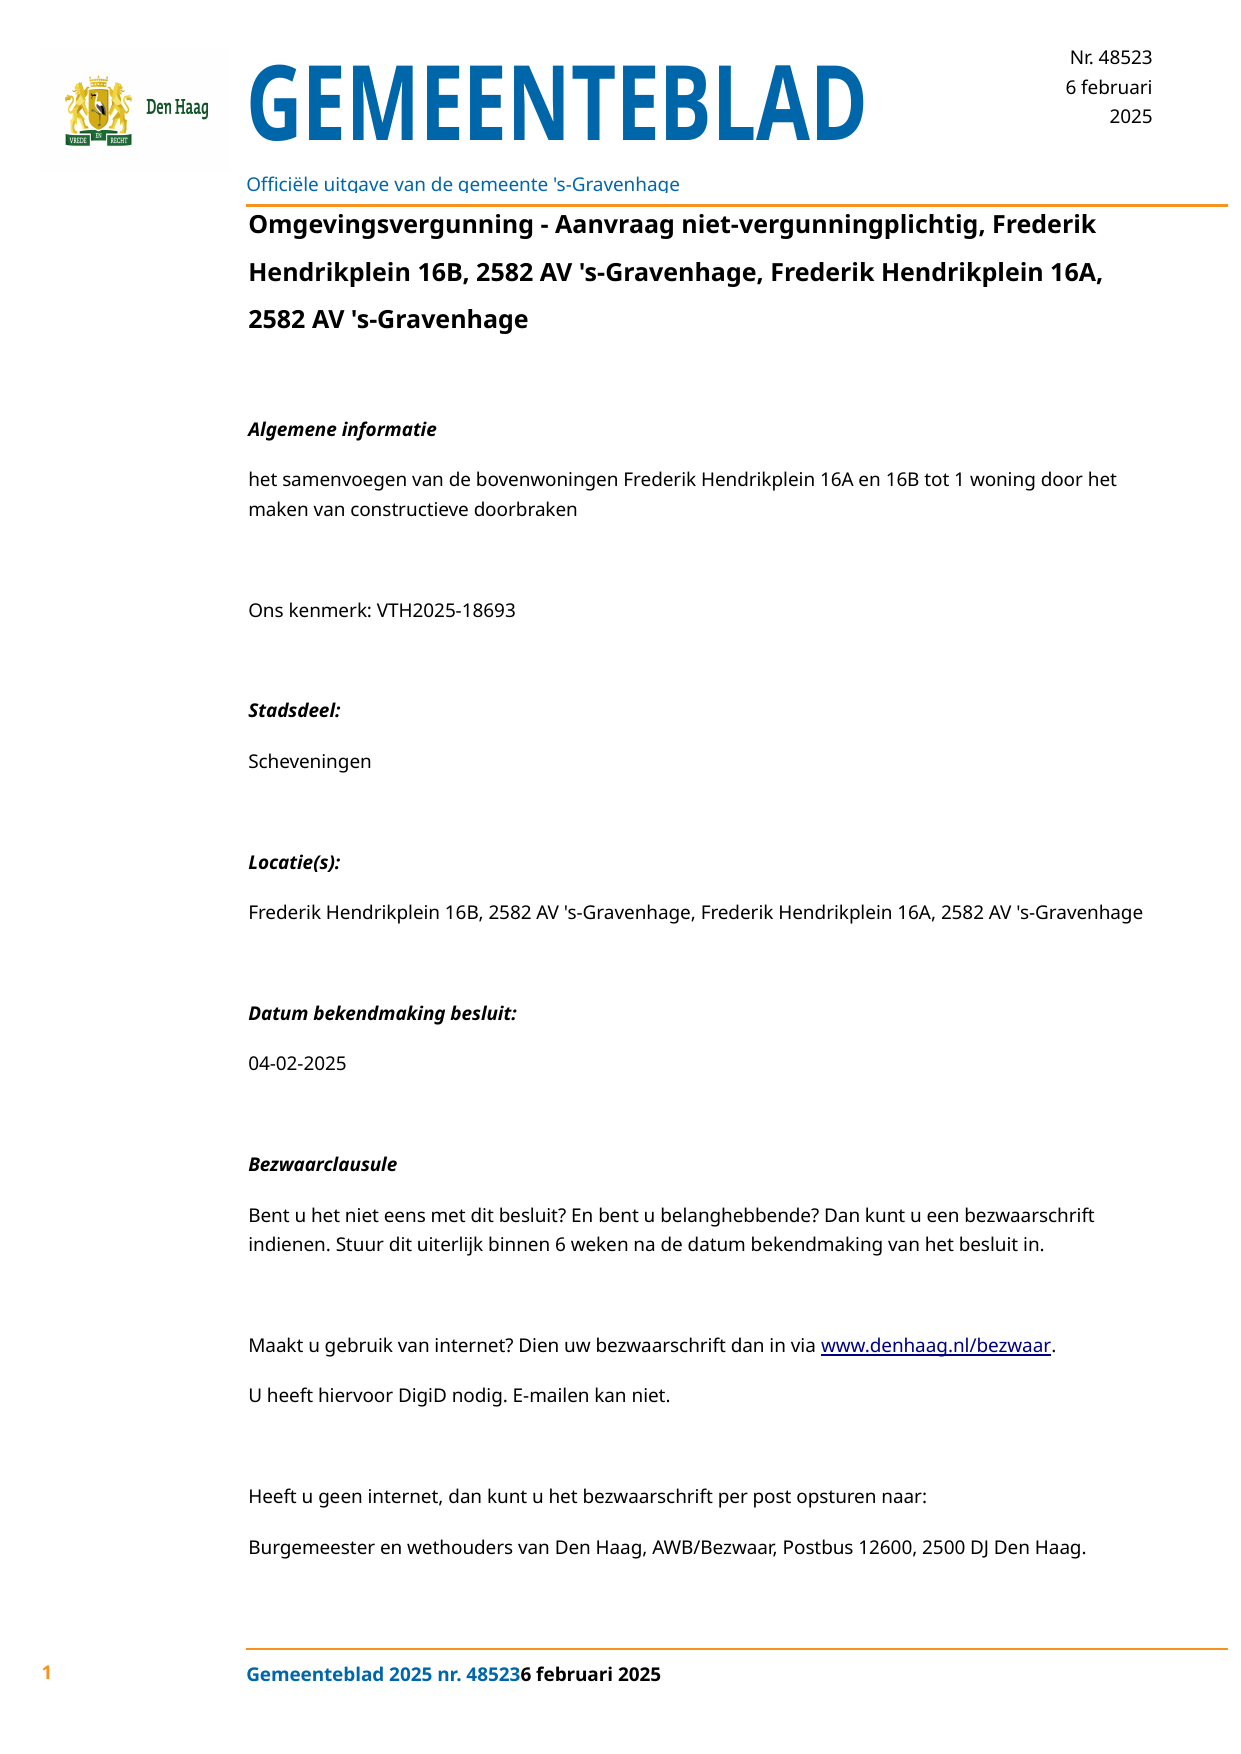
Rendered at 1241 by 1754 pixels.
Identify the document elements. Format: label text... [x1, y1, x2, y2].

text het samenvoegen van de bovenwoningen Frederik Hendrikplein 16A en 16B tot 1 woning door het maken van constructieve doorbraken [248, 466, 1152, 522]
text Burgemeester en wethouders van Den Haag, AWB/Bezwaar, Postbus 12600, 2500 DJ Den Haag. [248, 1534, 1152, 1559]
text 04-02-2025 [248, 1051, 1152, 1076]
text Algemene informatie [248, 416, 1152, 442]
text Heeft u geen internet, dan kunt u het bezwaarschrift per post opsturen naar: [248, 1483, 1152, 1509]
text Stadsdeel: [248, 698, 1152, 723]
text Scheveningen [248, 748, 1152, 774]
text Ons kenmerk: VTH2025-18693 [248, 597, 1152, 622]
text Locatie(s): [248, 849, 1152, 874]
picture [41, 47, 231, 172]
text Frederik Hendrikplein 16B, 2582 AV 's-Gravenhage, Frederik Hendrikplein 16A, 2582 AV 's-Gravenhage [248, 899, 1152, 925]
text Omgevingsvergunning - Aanvraag niet-vergunningplichtig, Frederik Hendrikplein 16B, 2582 AV 's-Gravenhage, Frederik Hendrikplein 16A, 2582 AV 's-Gravenhage [248, 207, 1152, 336]
text U heeft hiervoor DigiD nodig. E-mailen kan niet. [248, 1383, 1152, 1408]
text Bezwaarclausule [248, 1151, 1152, 1177]
text Maakt u gebruik van internet? Dien uw bezwaarschrift dan in via www.denhaag.nl/bezwaar. [248, 1332, 1152, 1358]
text Bent u het niet eens met dit besluit? En bent u belanghebbende? Dan kunt u een bezwaarschrift indienen. Stuur dit uiterlijk binnen 6 weken na de datum bekendmaking van het besluit in. [248, 1202, 1152, 1257]
text Datum bekendmaking besluit: [248, 1000, 1152, 1026]
